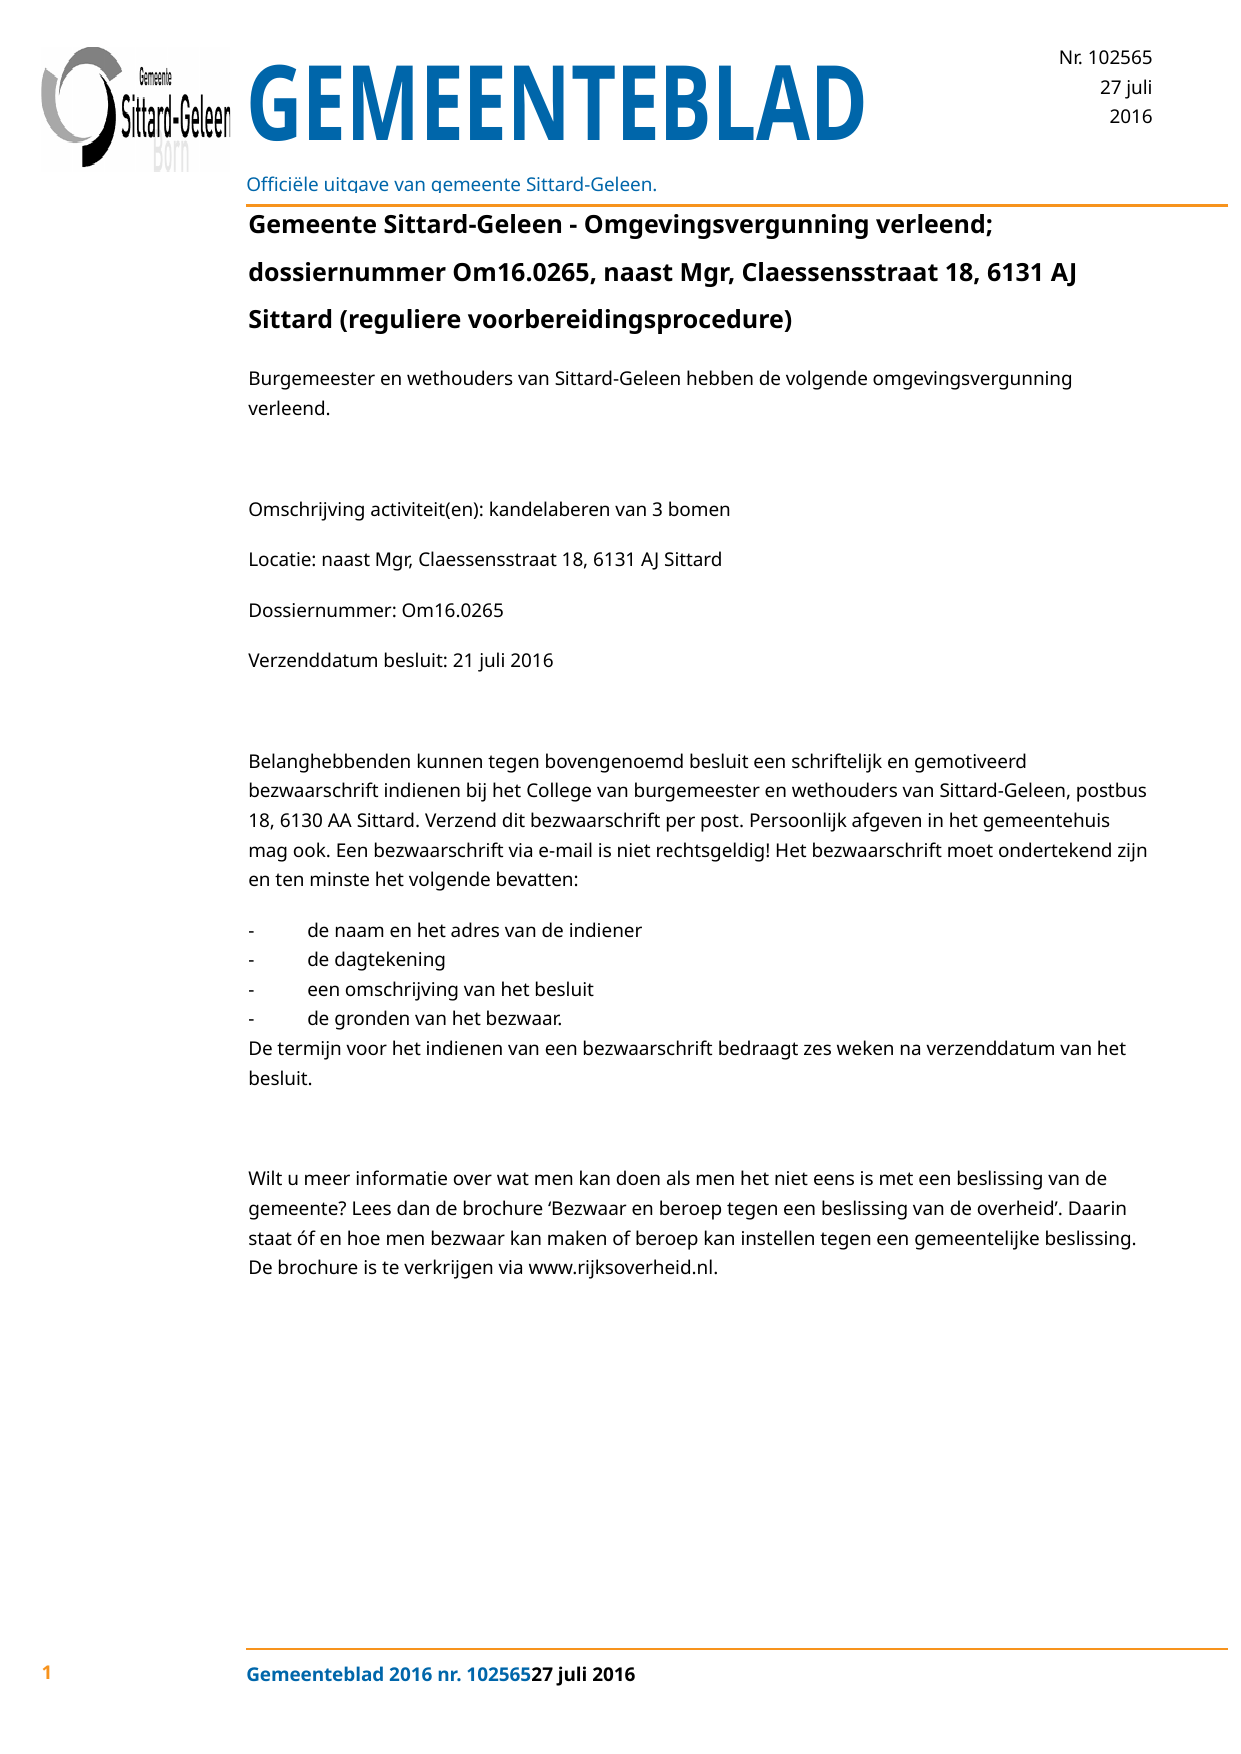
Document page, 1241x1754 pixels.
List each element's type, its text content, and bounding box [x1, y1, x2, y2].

list een omschrijving van het besluit [248, 976, 1152, 1002]
list de dagtekening [248, 946, 1152, 972]
text Wilt u meer informatie over wat men kan doen als men het niet eens is met een beslissing van de gemeente? Lees dan de brochure ‘Bezwaar en beroep tegen een beslissing van de overheid’. Daarin staat óf en hoe men bezwaar kan maken of beroep kan instellen tegen een gemeentelijke beslissing. De brochure is te verkrijgen via www.rijksoverheid.nl. [248, 1166, 1152, 1280]
list de naam en het adres van de indiener [248, 917, 1152, 942]
text Verzenddatum besluit: 21 juli 2016 [248, 647, 1152, 673]
picture [41, 47, 231, 172]
text Gemeente Sittard-Geleen - Omgevingsvergunning verleend; dossiernummer Om16.0265, naast Mgr, Claessensstraat 18, 6131 AJ Sittard (reguliere voorbereidingsprocedure) [248, 207, 1152, 336]
text Burgemeester en wethouders van Sittard-Geleen hebben de volgende omgevingsvergunning verleend. [248, 366, 1152, 421]
text De termijn voor het indienen van een bezwaarschrift bedraagt zes weken na verzenddatum van het besluit. [248, 1035, 1152, 1090]
list de gronden van het bezwaar. [248, 1006, 1152, 1031]
text Omschrijving activiteit(en): kandelaberen van 3 bomen [248, 496, 1152, 522]
text Dossiernummer: Om16.0265 [248, 597, 1152, 622]
text Locatie: naast Mgr, Claessensstraat 18, 6131 AJ Sittard [248, 546, 1152, 572]
text Belanghebbenden kunnen tegen bovengenoemd besluit een schriftelijk en gemotiveerd bezwaarschrift indienen bij het College van burgemeester en wethouders van Sittard-Geleen, postbus 18, 6130 AA Sittard. Verzend dit bezwaarschrift per post. Persoonlijk afgeven in het gemeentehuis mag ook. Een bezwaarschrift via e-mail is niet rechtsgeldig! Het bezwaarschrift moet ondertekend zijn en ten minste het volgende bevatten: [248, 748, 1152, 892]
